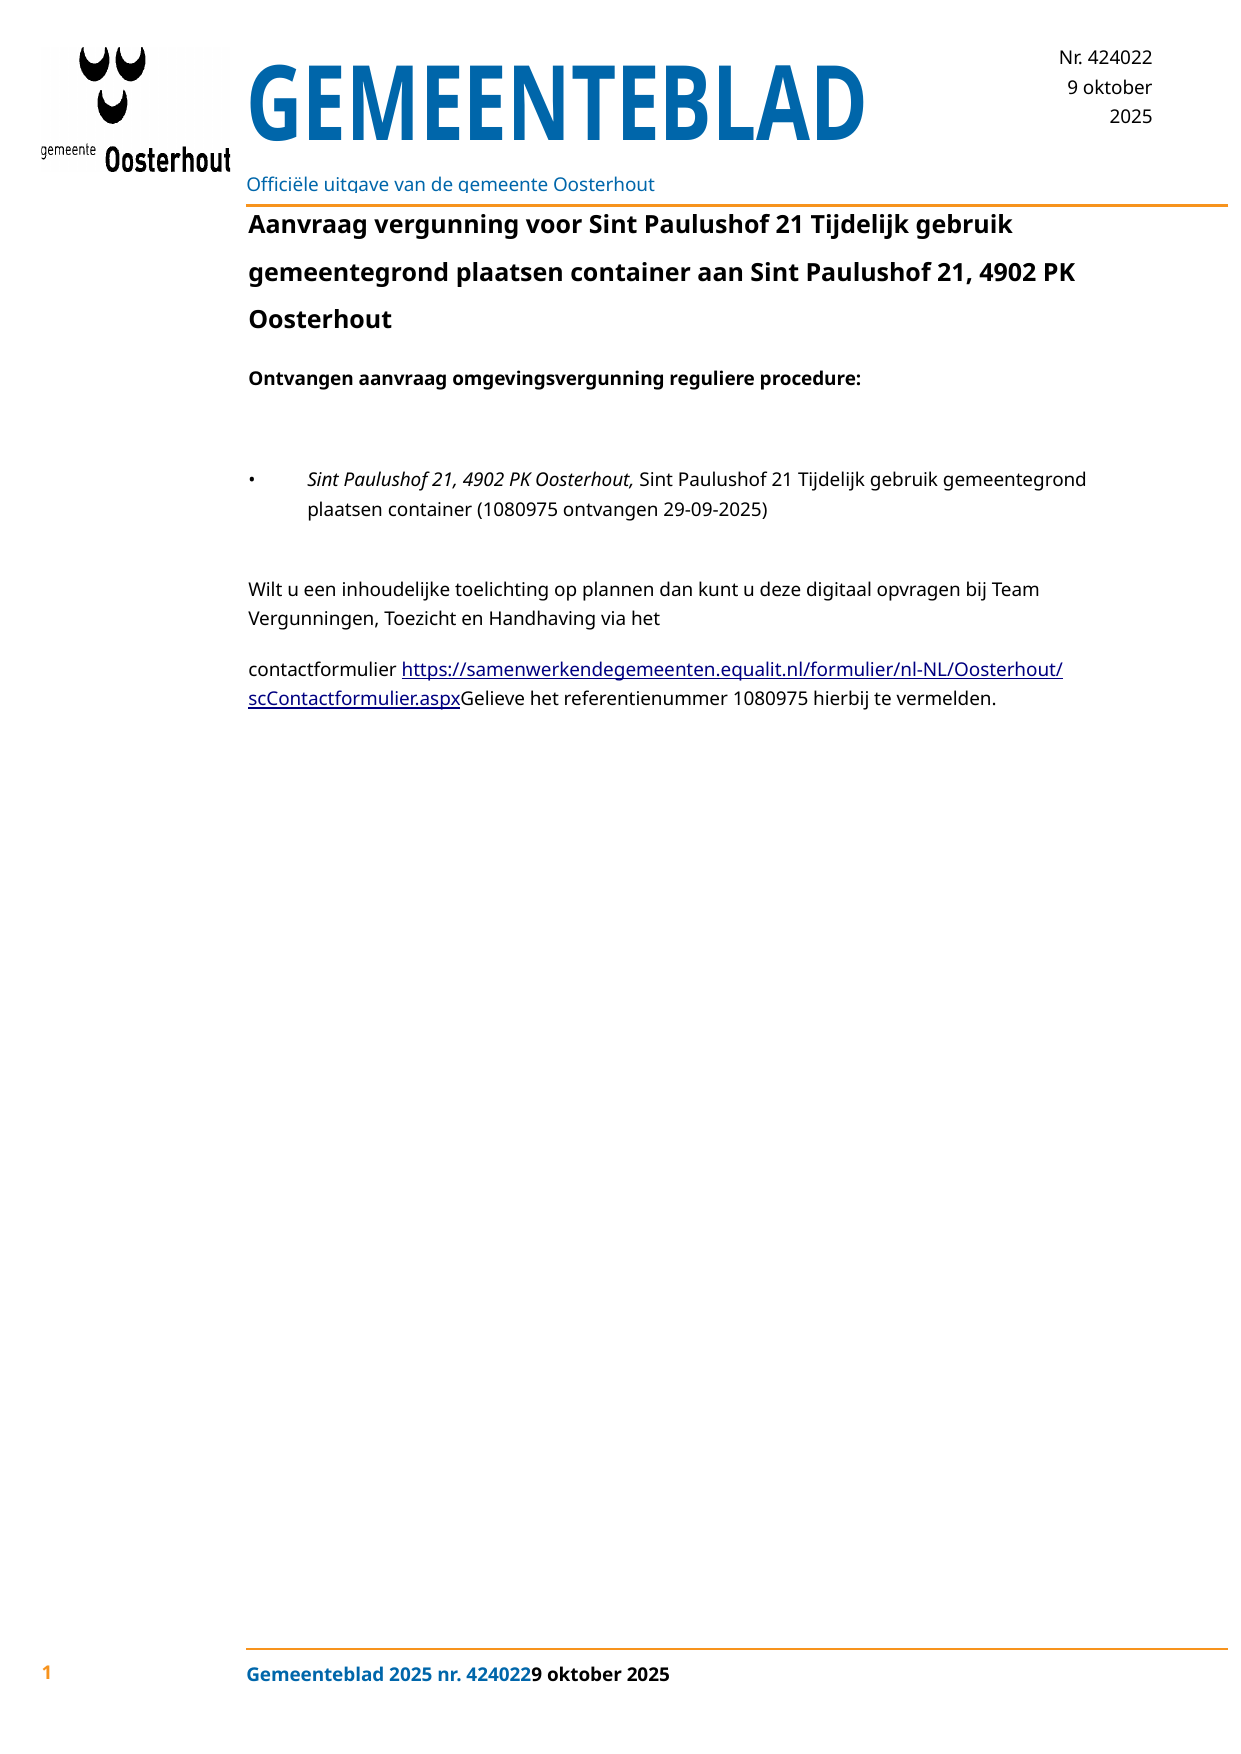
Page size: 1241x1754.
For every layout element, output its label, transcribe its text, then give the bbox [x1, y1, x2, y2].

text Wilt u een inhoudelijke toelichting op plannen dan kunt u deze digitaal opvragen bij Team Vergunningen, Toezicht en Handhaving via het [248, 576, 1152, 631]
list Sint Paulushof 21, 4902 PK Oosterhout, Sint Paulushof 21 Tijdelijk gebruik gemeentegrond plaatsen container (1080975 ontvangen 29-09-2025) [248, 466, 1152, 522]
picture [41, 47, 231, 172]
text contactformulier https://samenwerkendegemeenten.equalit.nl/formulier/nl-NL/Oosterhout/scContactformulier.aspxGelieve het referentienummer 1080975 hierbij te vermelden. [248, 656, 1152, 711]
text Aanvraag vergunning voor Sint Paulushof 21 Tijdelijk gebruik gemeentegrond plaatsen container aan Sint Paulushof 21, 4902 PK Oosterhout [248, 207, 1152, 336]
text Ontvangen aanvraag omgevingsvergunning reguliere procedure: [248, 366, 1152, 391]
